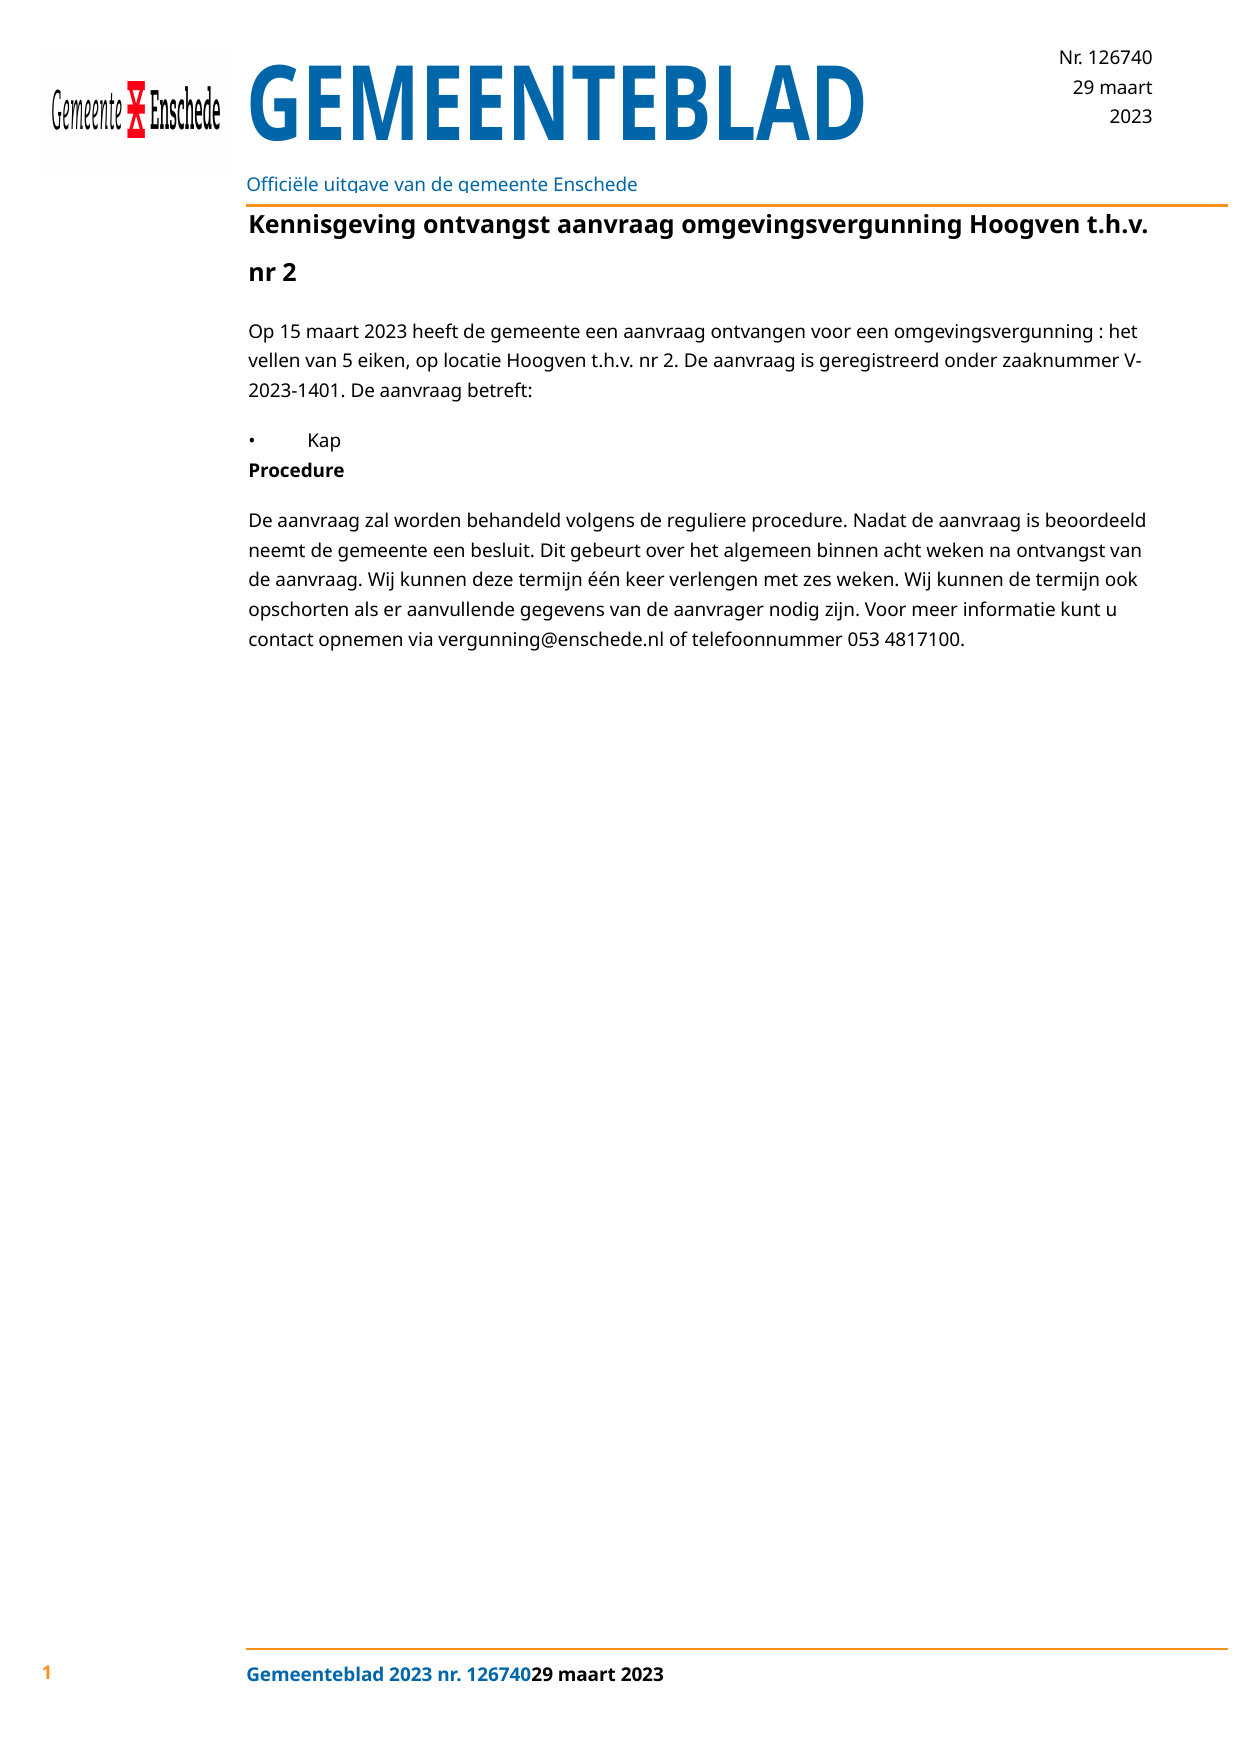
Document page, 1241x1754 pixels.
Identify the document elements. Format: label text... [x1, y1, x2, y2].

text Op 15 maart 2023 heeft de gemeente een aanvraag ontvangen voor een omgevingsvergunning : het vellen van 5 eiken, op locatie Hoogven t.h.v. nr 2. De aanvraag is geregistreerd onder zaaknummer V-2023-1401. De aanvraag betreft: [248, 318, 1152, 403]
text De aanvraag zal worden behandeld volgens de reguliere procedure. Nadat de aanvraag is beoordeeld neemt de gemeente een besluit. Dit gebeurt over het algemeen binnen acht weken na ontvangst van de aanvraag. Wij kunnen deze termijn één keer verlengen met zes weken. Wij kunnen de termijn ook opschorten als er aanvullende gegevens van de aanvrager nodig zijn. Voor meer informatie kunt u contact opnemen via vergunning@enschede.nl of telefoonnummer 053 4817100. [248, 507, 1152, 652]
list Kap [248, 427, 1152, 453]
text Kennisgeving ontvangst aanvraag omgevingsvergunning Hoogven t.h.v. nr 2 [248, 207, 1152, 288]
text Procedure [248, 457, 1152, 483]
picture [41, 47, 231, 172]
